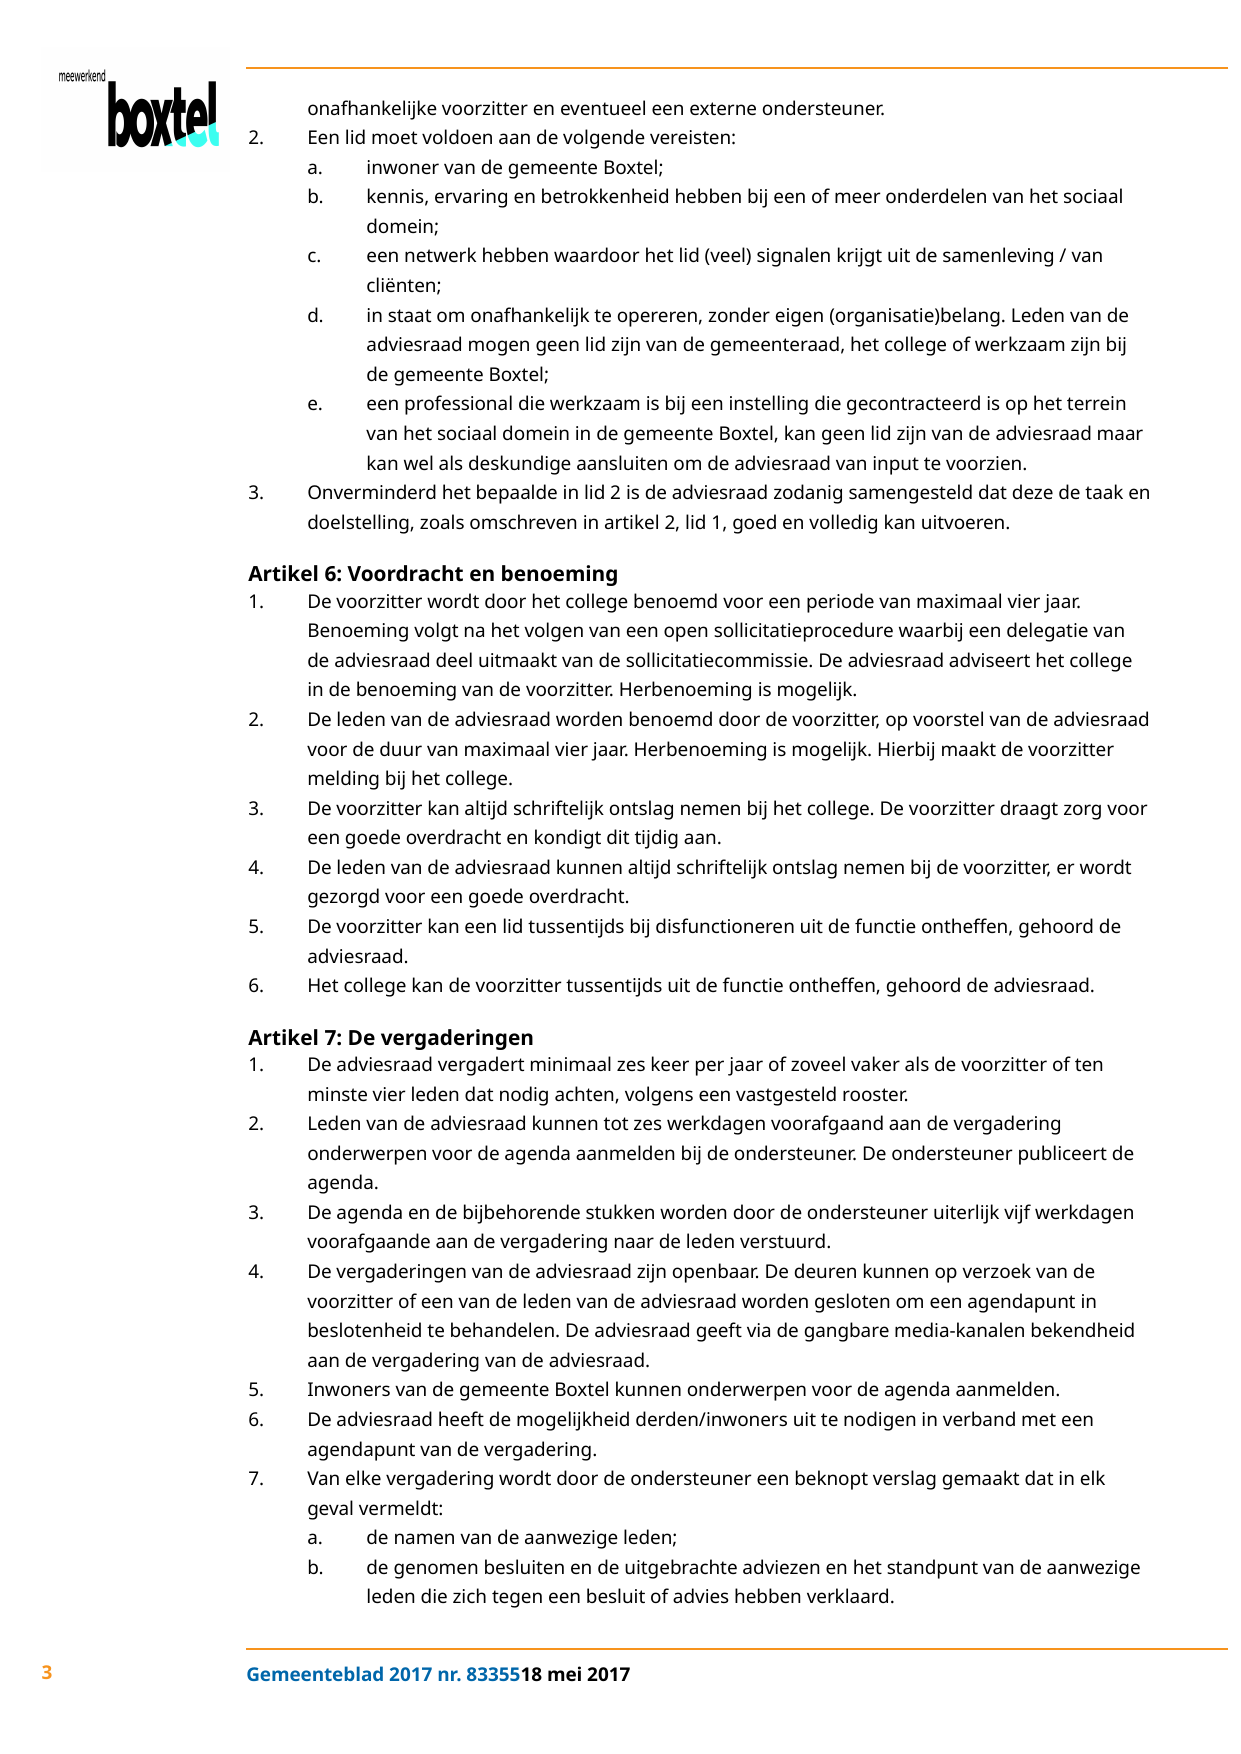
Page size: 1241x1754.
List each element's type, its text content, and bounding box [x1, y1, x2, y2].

list Het college kan de voorzitter tussentijds uit de functie ontheffen, gehoord de adviesraad. [248, 972, 1152, 998]
list onafhankelijke voorzitter en eventueel een externe ondersteuner. [248, 95, 1152, 121]
text Artikel 6: Voordracht en benoeming [248, 559, 1152, 588]
list de genomen besluiten en de uitgebrachte adviezen en het standpunt van de aanwezige leden die zich tegen een besluit of advies hebben verklaard. [307, 1554, 1152, 1609]
list De agenda en de bijbehorende stukken worden door de ondersteuner uiterlijk vijf werkdagen voorafgaande aan de vergadering naar de leden verstuurd. [248, 1199, 1152, 1254]
list De voorzitter wordt door het college benoemd voor een periode van maximaal vier jaar. Benoeming volgt na het volgen van een open sollicitatieprocedure waarbij een delegatie van de adviesraad deel uitmaakt van de sollicitatiecommissie. De adviesraad adviseert het college in de benoeming van de voorzitter. Herbenoeming is mogelijk. [248, 588, 1152, 702]
list De vergaderingen van de adviesraad zijn openbaar. De deuren kunnen op verzoek van de voorzitter of een van de leden van de adviesraad worden gesloten om een agendapunt in beslotenheid te behandelen. De adviesraad geeft via de gangbare media-kanalen bekendheid aan de vergadering van de adviesraad. [248, 1258, 1152, 1373]
list De leden van de adviesraad kunnen altijd schriftelijk ontslag nemen bij de voorzitter, er wordt gezorgd voor een goede overdracht. [248, 854, 1152, 909]
list Van elke vergadering wordt door de ondersteuner een beknopt verslag gemaakt dat in elk geval vermeldt: [248, 1465, 1152, 1521]
list Leden van de adviesraad kunnen tot zes werkdagen voorafgaand aan de vergadering onderwerpen voor de agenda aanmelden bij de ondersteuner. De ondersteuner publiceert de agenda. [248, 1110, 1152, 1195]
list De voorzitter kan een lid tussentijds bij disfunctioneren uit de functie ontheffen, gehoord de adviesraad. [248, 913, 1152, 968]
list de namen van de aanwezige leden; [307, 1524, 1152, 1550]
list De voorzitter kan altijd schriftelijk ontslag nemen bij het college. De voorzitter draagt zorg voor een goede overdracht en kondigt dit tijdig aan. [248, 795, 1152, 850]
list een netwerk hebben waardoor het lid (veel) signalen krijgt uit de samenleving / van cliënten; [307, 243, 1152, 298]
list een professional die werkzaam is bij een instelling die gecontracteerd is op het terrein van het sociaal domein in de gemeente Boxtel, kan geen lid zijn van de adviesraad maar kan wel als deskundige aansluiten om de adviesraad van input te voorzien. [307, 391, 1152, 476]
list Inwoners van de gemeente Boxtel kunnen onderwerpen voor de agenda aanmelden. [248, 1377, 1152, 1402]
list Onverminderd het bepaalde in lid 2 is de adviesraad zodanig samengesteld dat deze de taak en doelstelling, zoals omschreven in artikel 2, lid 1, goed en volledig kan uitvoeren. [248, 479, 1152, 535]
list kennis, ervaring en betrokkenheid hebben bij een of meer onderdelen van het sociaal domein; [307, 183, 1152, 239]
list in staat om onafhankelijk te opereren, zonder eigen (organisatie)belang. Leden van de adviesraad mogen geen lid zijn van de gemeenteraad, het college of werkzaam zijn bij de gemeente Boxtel; [307, 302, 1152, 387]
list inwoner van de gemeente Boxtel; [307, 154, 1152, 180]
picture [41, 47, 231, 172]
text Artikel 7: De vergaderingen [248, 1023, 1152, 1051]
list De adviesraad heeft de mogelijkheid derden/inwoners uit te nodigen in verband met een agendapunt van de vergadering. [248, 1406, 1152, 1462]
list Een lid moet voldoen aan de volgende vereisten: [248, 124, 1152, 150]
list De adviesraad vergadert minimaal zes keer per jaar of zoveel vaker als de voorzitter of ten minste vier leden dat nodig achten, volgens een vastgesteld rooster. [248, 1051, 1152, 1107]
list De leden van de adviesraad worden benoemd door de voorzitter, op voorstel van de adviesraad voor de duur van maximaal vier jaar. Herbenoeming is mogelijk. Hierbij maakt de voorzitter melding bij het college. [248, 706, 1152, 791]
